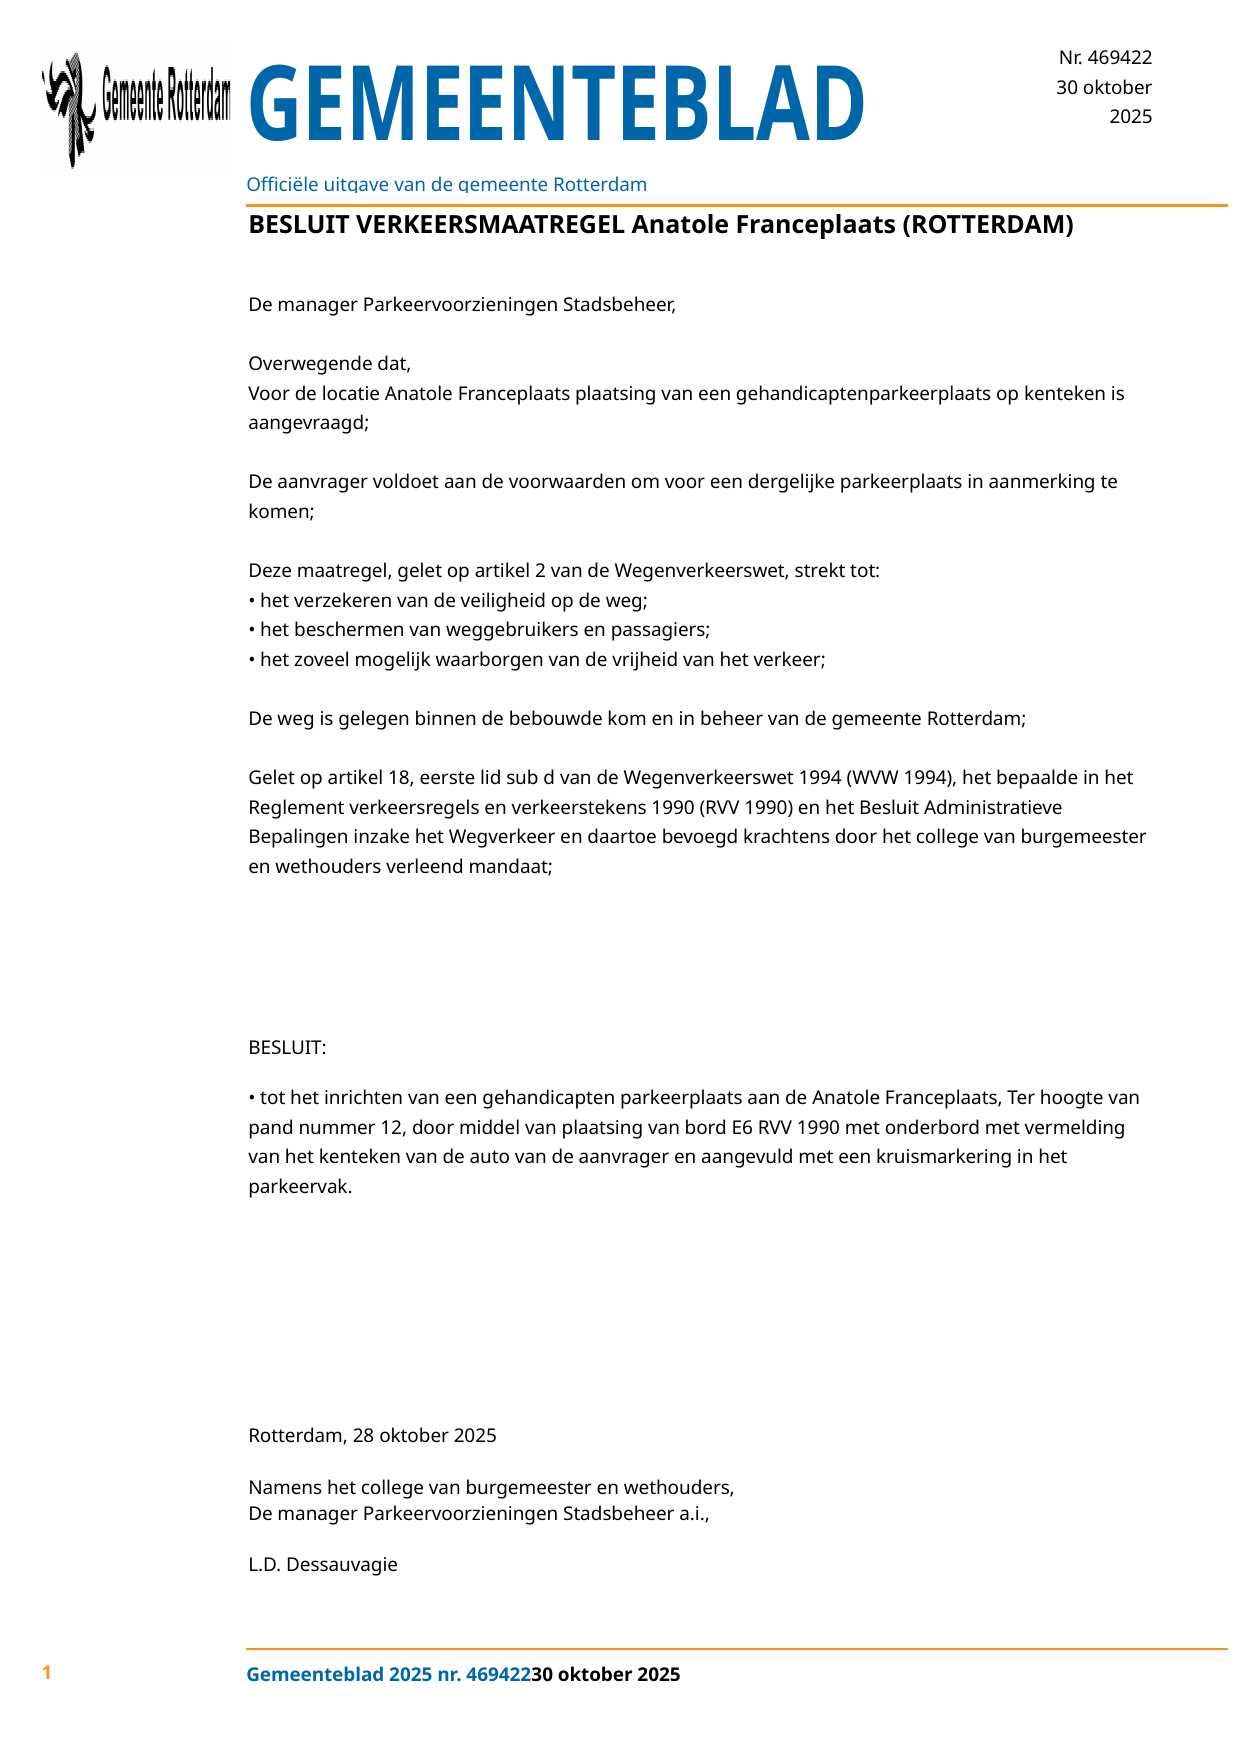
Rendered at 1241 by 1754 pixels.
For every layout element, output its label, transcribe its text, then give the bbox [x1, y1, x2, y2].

text • tot het inrichten van een gehandicapten parkeerplaats aan de Anatole Franceplaats, Ter hoogte van pand nummer 12, door middel van plaatsing van bord E6 RVV 1990 met onderbord met vermelding van het kenteken van de auto van de aanvrager en aangevuld met een kruismarkering in het parkeervak. [248, 1084, 1152, 1199]
text Voor de locatie Anatole Franceplaats plaatsing van een gehandicaptenparkeerplaats op kenteken is aangevraagd; [248, 380, 1152, 435]
text Gelet op artikel 18, eerste lid sub d van de Wegenverkeerswet 1994 (WVW 1994), het bepaalde in het Reglement verkeersregels en verkeerstekens 1990 (RVV 1990) en het Besluit Administratieve Bepalingen inzake het Wegverkeer en daartoe bevoegd krachtens door het college van burgemeester en wethouders verleend mandaat; [248, 764, 1152, 879]
text De weg is gelegen binnen de bebouwde kom en in beheer van de gemeente Rotterdam; [248, 705, 1152, 731]
text De manager Parkeervoorzieningen Stadsbeheer a.i., [248, 1500, 1152, 1526]
text L.D. Dessauvagie [248, 1551, 1152, 1577]
text Overwegende dat, [248, 350, 1152, 376]
text Deze maatregel, gelet op artikel 2 van de Wegenverkeerswet, strekt tot: [248, 557, 1152, 583]
text Namens het college van burgemeester en wethouders, [248, 1474, 1152, 1500]
text BESLUIT VERKEERSMAATREGEL Anatole Franceplaats (ROTTERDAM) [248, 207, 1152, 241]
text Rotterdam, 28 oktober 2025 [248, 1423, 1152, 1448]
text De manager Parkeervoorzieningen Stadsbeheer, [248, 291, 1152, 317]
text BESLUIT: [248, 1034, 1152, 1060]
text • het verzekeren van de veiligheid op de weg; [248, 587, 1152, 613]
text • het zoveel mogelijk waarborgen van de vrijheid van het verkeer; [248, 646, 1152, 672]
text De aanvrager voldoet aan de voorwaarden om voor een dergelijke parkeerplaats in aanmerking te komen; [248, 468, 1152, 524]
picture [41, 47, 231, 172]
text • het beschermen van weggebruikers en passagiers; [248, 616, 1152, 642]
